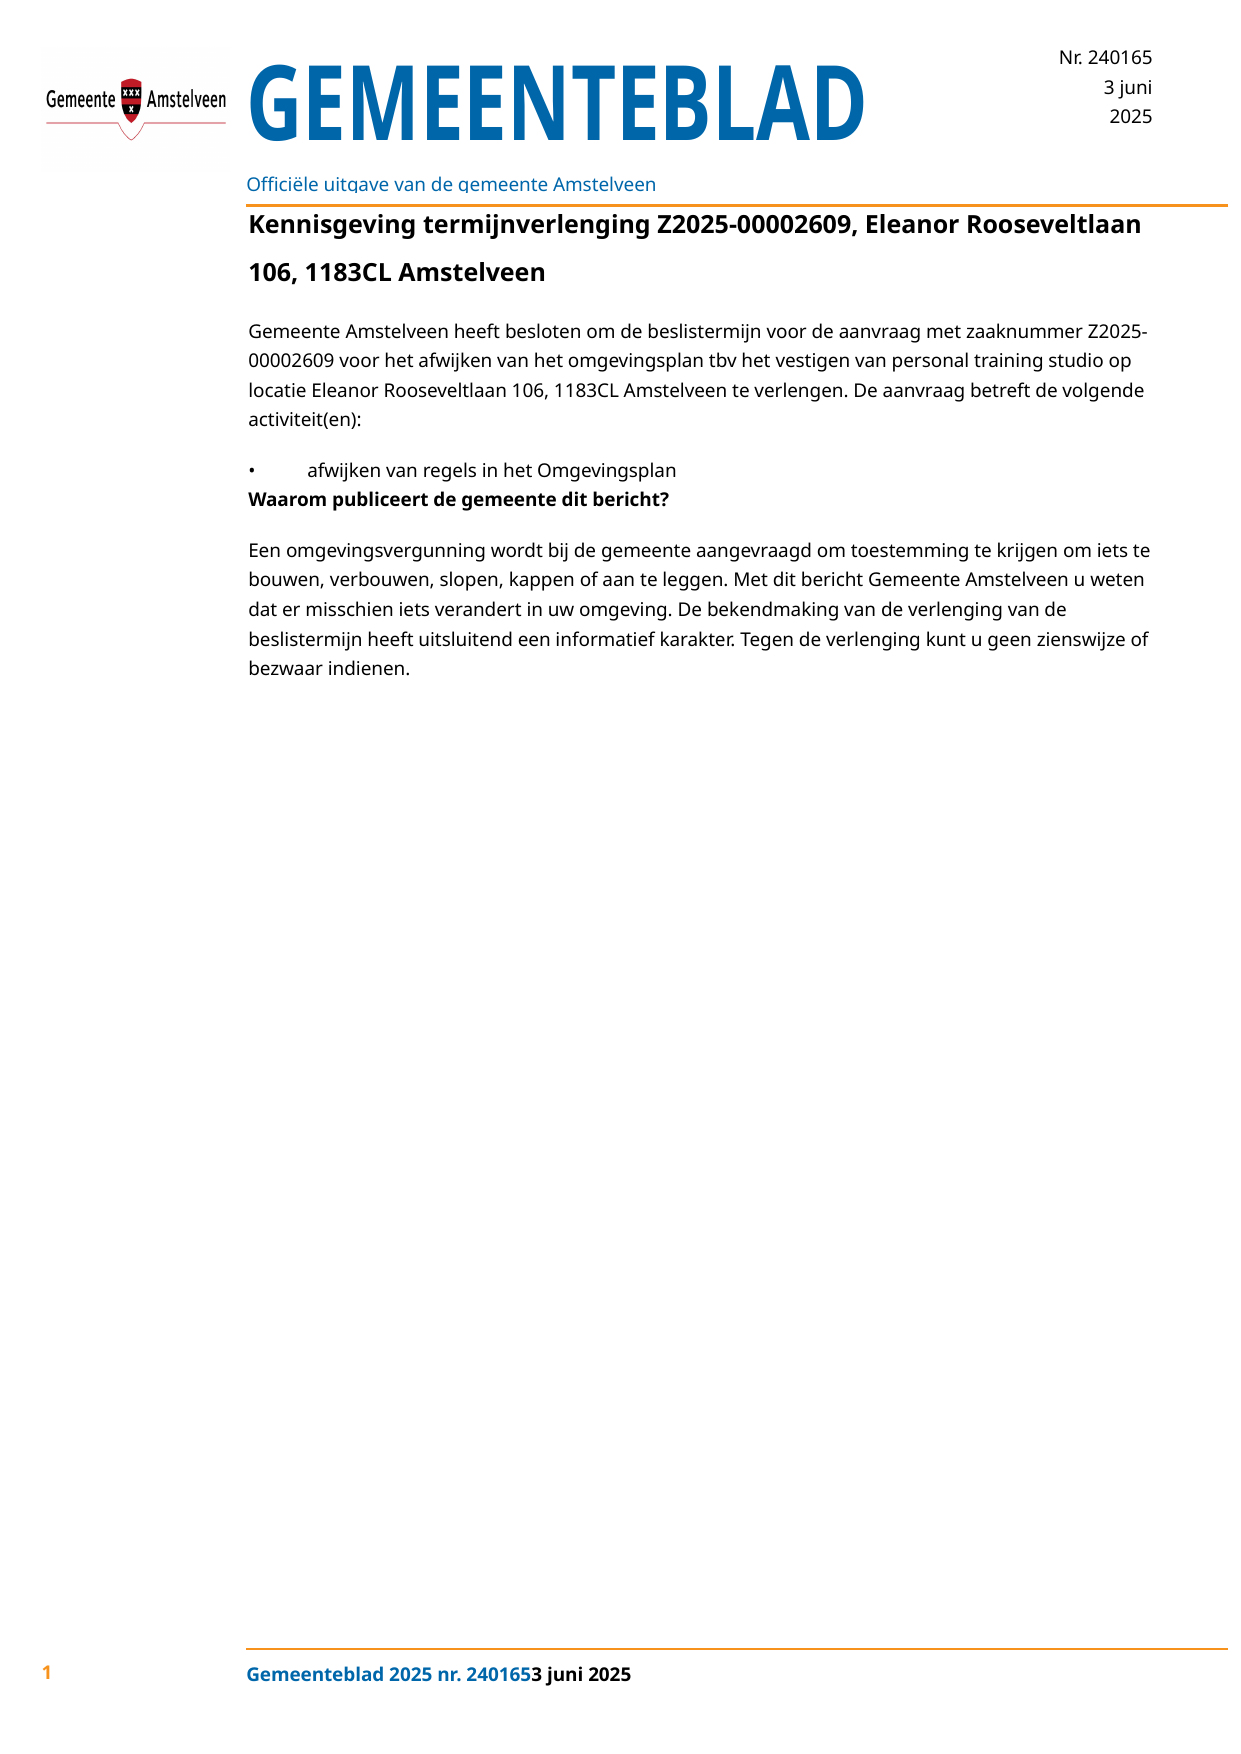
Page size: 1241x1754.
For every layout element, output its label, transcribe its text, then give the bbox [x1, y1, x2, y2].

text Kennisgeving termijnverlenging Z2025-00002609, Eleanor Rooseveltlaan 106, 1183CL Amstelveen [248, 207, 1152, 288]
text Waarom publiceert de gemeente dit bericht? [248, 487, 1152, 512]
text Gemeente Amstelveen heeft besloten om de beslistermijn voor de aanvraag met zaaknummer Z2025-00002609 voor het afwijken van het omgevingsplan tbv het vestigen van personal training studio op locatie Eleanor Rooseveltlaan 106, 1183CL Amstelveen te verlengen. De aanvraag betreft de volgende activiteit(en): [248, 318, 1152, 432]
text Een omgevingsvergunning wordt bij de gemeente aangevraagd om toestemming te krijgen om iets te bouwen, verbouwen, slopen, kappen of aan te leggen. Met dit bericht Gemeente Amstelveen u weten dat er misschien iets verandert in uw omgeving. De bekendmaking van de verlenging van de beslistermijn heeft uitsluitend een informatief karakter. Tegen de verlenging kunt u geen zienswijze of bezwaar indienen. [248, 537, 1152, 681]
list afwijken van regels in het Omgevingsplan [248, 457, 1152, 483]
picture [41, 47, 231, 172]
